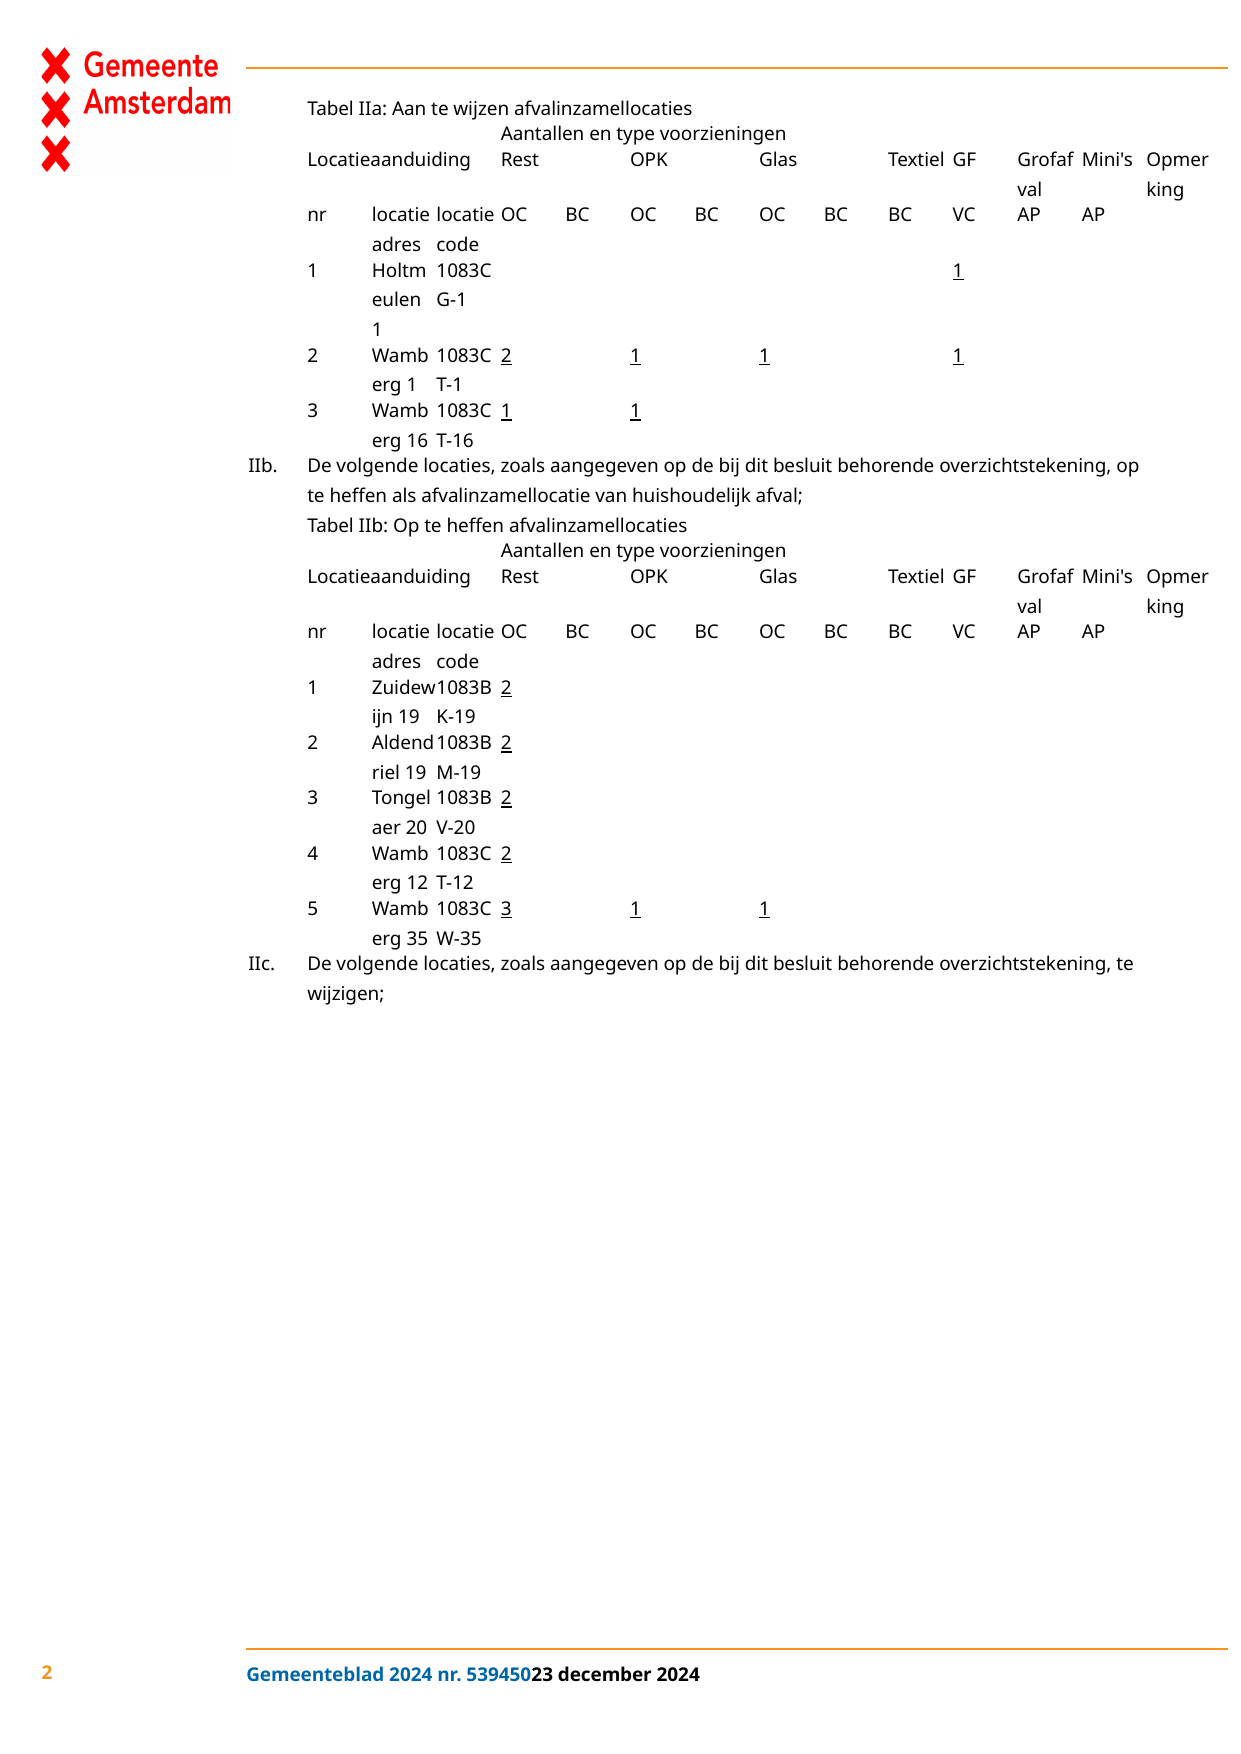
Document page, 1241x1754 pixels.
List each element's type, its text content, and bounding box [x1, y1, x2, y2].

table_cell [1146, 397, 1211, 452]
table_cell 2 [307, 342, 372, 397]
table_header Tabel IIb: Op te heffen afvalinzamellocaties [307, 512, 1211, 538]
table_cell [1146, 121, 1211, 146]
table_cell [824, 729, 888, 784]
table_cell [759, 257, 823, 342]
table_cell Rest [501, 146, 630, 202]
table_cell [1146, 785, 1211, 840]
table_cell [888, 895, 952, 951]
table_cell [694, 785, 759, 840]
table_cell [1146, 202, 1211, 257]
table_cell 3 [501, 895, 565, 951]
table_cell [694, 342, 759, 397]
table_cell nr [307, 619, 372, 674]
table_cell [694, 674, 759, 729]
table_cell AP [1017, 202, 1082, 257]
table_cell OC [759, 619, 823, 674]
table_cell 2 [501, 840, 565, 895]
table_cell [759, 729, 823, 784]
table_cell 1083CT-12 [436, 840, 501, 895]
table_cell Glas [759, 563, 888, 619]
table_cell Wamberg 1 [372, 342, 436, 397]
table_cell Holtmeulen 1 [372, 257, 436, 342]
table_cell [824, 674, 888, 729]
table_cell [953, 674, 1017, 729]
table_cell OC [759, 202, 823, 257]
table_cell 2 [501, 785, 565, 840]
table_cell [1017, 785, 1082, 840]
table_cell [694, 397, 759, 452]
table_cell [1017, 342, 1082, 397]
table_cell locatiecode [436, 202, 501, 257]
table_cell 3 [307, 397, 372, 452]
table_cell Mini's [1082, 146, 1146, 202]
table_cell 1 [759, 342, 823, 397]
table_cell nr [307, 202, 372, 257]
table_cell Opmerking [1146, 146, 1211, 202]
table_cell VC [953, 619, 1017, 674]
table_cell 1 [307, 257, 372, 342]
table_cell [888, 729, 952, 784]
table_cell Tongelaer 20 [372, 785, 436, 840]
table_cell [1017, 397, 1082, 452]
table_cell [694, 895, 759, 951]
table_cell Zuidewijn 19 [372, 674, 436, 729]
table_cell [694, 257, 759, 342]
list De volgende locaties, zoals aangegeven op de bij dit besluit behorende overzichtstekening, op te heffen als afvalinzamellocatie van huishoudelijk afval; [248, 453, 1152, 508]
table_cell [501, 257, 565, 342]
table_cell [1017, 257, 1082, 342]
table_cell OC [630, 202, 694, 257]
table_cell [1082, 840, 1146, 895]
table_cell [1146, 895, 1211, 951]
table_cell [1146, 257, 1211, 342]
table_cell [1017, 840, 1082, 895]
table_cell OC [630, 619, 694, 674]
table_cell [1082, 257, 1146, 342]
table_cell [953, 785, 1017, 840]
table_cell 1 [630, 342, 694, 397]
table_cell Wamberg 12 [372, 840, 436, 895]
table_cell [824, 257, 888, 342]
table_cell [1017, 895, 1082, 951]
table_cell 2 [501, 729, 565, 784]
table_cell [630, 257, 694, 342]
table_cell [565, 895, 630, 951]
table_cell [1082, 729, 1146, 784]
table_cell [630, 785, 694, 840]
table_cell [759, 840, 823, 895]
table_cell BC [824, 619, 888, 674]
table_cell 1083CG-1 [436, 257, 501, 342]
picture [41, 47, 231, 172]
table_cell BC [694, 619, 759, 674]
table_cell 2 [501, 342, 565, 397]
table_cell [565, 840, 630, 895]
table_cell Grofafval [1017, 563, 1082, 619]
table_cell [565, 674, 630, 729]
table_cell [824, 342, 888, 397]
table_cell [1146, 840, 1211, 895]
table_cell GF [953, 563, 1017, 619]
table_cell 1 [759, 895, 823, 951]
table_cell [824, 785, 888, 840]
table_cell Locatieaanduiding [307, 563, 501, 619]
table_cell BC [888, 619, 952, 674]
table_cell [630, 674, 694, 729]
table_cell Aldendriel 19 [372, 729, 436, 784]
table_cell [565, 729, 630, 784]
table_cell Wamberg 16 [372, 397, 436, 452]
table_cell [1146, 342, 1211, 397]
table_cell 1 [630, 895, 694, 951]
table_cell Textiel [888, 146, 952, 202]
table_cell Grofafval [1017, 146, 1082, 202]
table_cell BC [824, 202, 888, 257]
table_cell OC [501, 619, 565, 674]
table_cell Locatieaanduiding [307, 146, 501, 202]
table_cell [1017, 729, 1082, 784]
table_cell [630, 729, 694, 784]
table_cell Mini's [1082, 563, 1146, 619]
table_cell [1082, 342, 1146, 397]
table_cell 1 [953, 342, 1017, 397]
table_cell [824, 840, 888, 895]
table_cell BC [565, 202, 630, 257]
table_cell [824, 397, 888, 452]
table_cell [953, 895, 1017, 951]
table_cell 3 [307, 785, 372, 840]
table_cell [1082, 674, 1146, 729]
table_cell [953, 397, 1017, 452]
table_cell [953, 840, 1017, 895]
table_cell 1083CT-16 [436, 397, 501, 452]
table_cell [759, 397, 823, 452]
table_cell OPK [630, 146, 759, 202]
table_cell [888, 785, 952, 840]
table_cell 2 [501, 674, 565, 729]
table_header Tabel IIa: Aan te wijzen afvalinzamellocaties [307, 95, 1211, 121]
table_cell locatieadres [372, 202, 436, 257]
table_cell locatieadres [372, 619, 436, 674]
table_cell 4 [307, 840, 372, 895]
table_cell [888, 342, 952, 397]
table_cell [1082, 895, 1146, 951]
table_cell 1 [501, 397, 565, 452]
table_cell AP [1017, 619, 1082, 674]
table_cell [1082, 785, 1146, 840]
table_cell Textiel [888, 563, 952, 619]
table_cell OPK [630, 563, 759, 619]
table_cell Glas [759, 146, 888, 202]
table_cell [1146, 674, 1211, 729]
table_cell [888, 840, 952, 895]
table_cell [565, 342, 630, 397]
table_cell 5 [307, 895, 372, 951]
table_cell VC [953, 202, 1017, 257]
table_cell 1 [307, 674, 372, 729]
table_cell Wamberg 35 [372, 895, 436, 951]
table_cell [1146, 538, 1211, 563]
table_cell Opmerking [1146, 563, 1211, 619]
table_cell 1083BV-20 [436, 785, 501, 840]
table_cell BC [888, 202, 952, 257]
table_cell [759, 674, 823, 729]
table_cell 1 [630, 397, 694, 452]
table_cell 1083BM-19 [436, 729, 501, 784]
table_cell 1 [953, 257, 1017, 342]
table_cell locatiecode [436, 619, 501, 674]
table_cell [1017, 674, 1082, 729]
table_cell BC [565, 619, 630, 674]
table_cell [888, 674, 952, 729]
table_cell [953, 729, 1017, 784]
table_cell 1083BK-19 [436, 674, 501, 729]
table_cell 2 [307, 729, 372, 784]
table_cell [565, 785, 630, 840]
table_cell OC [501, 202, 565, 257]
table_cell [1082, 397, 1146, 452]
table_cell 1083CT-1 [436, 342, 501, 397]
table_cell GF [953, 146, 1017, 202]
table_cell [630, 840, 694, 895]
table_cell Aantallen en type voorzieningen [501, 121, 1146, 146]
table_cell [565, 257, 630, 342]
table_cell [694, 840, 759, 895]
table_cell [888, 257, 952, 342]
table_cell Aantallen en type voorzieningen [501, 538, 1146, 563]
table_cell [565, 397, 630, 452]
table_cell [307, 538, 501, 563]
table_cell [888, 397, 952, 452]
table_cell [307, 121, 501, 146]
table_cell BC [694, 202, 759, 257]
table_cell AP [1082, 619, 1146, 674]
table_cell [824, 895, 888, 951]
table_cell Rest [501, 563, 630, 619]
table_cell [694, 729, 759, 784]
table_cell [1146, 619, 1211, 674]
table_cell AP [1082, 202, 1146, 257]
list De volgende locaties, zoals aangegeven op de bij dit besluit behorende overzichtstekening, te wijzigen; [248, 951, 1152, 1006]
table_cell [1146, 729, 1211, 784]
table_cell 1083CW-35 [436, 895, 501, 951]
table_cell [759, 785, 823, 840]
